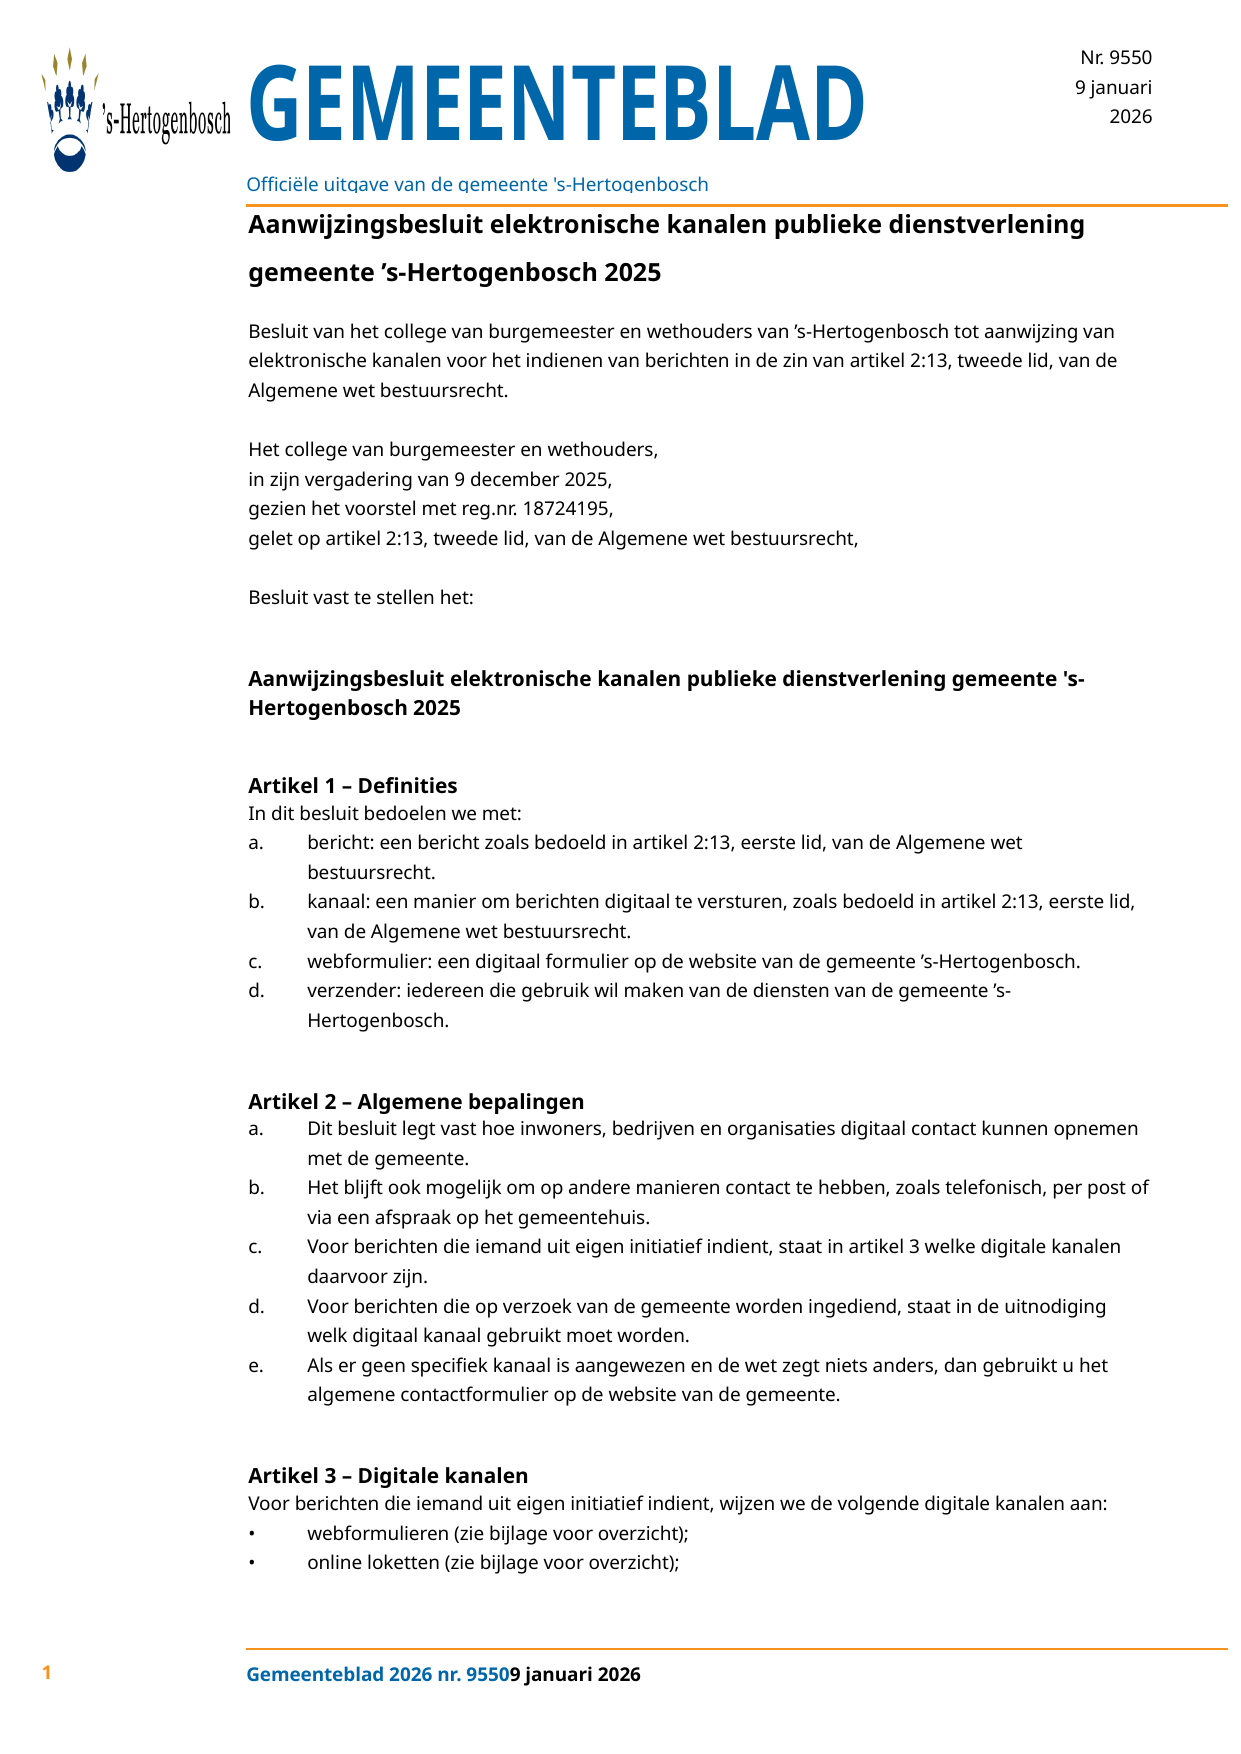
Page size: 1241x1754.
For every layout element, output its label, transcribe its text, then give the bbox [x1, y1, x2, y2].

list Dit besluit legt vast hoe inwoners, bedrijven en organisaties digitaal contact kunnen opnemen met de gemeente. [248, 1115, 1152, 1171]
text Artikel 2 – Algemene bepalingen [248, 1087, 1152, 1115]
text gezien het voorstel met reg.nr. 18724195, [248, 495, 1152, 521]
text Het college van burgemeester en wethouders, [248, 436, 1152, 462]
list Als er geen specifiek kanaal is aangewezen en de wet zegt niets anders, dan gebruikt u het algemene contactformulier op de website van de gemeente. [248, 1352, 1152, 1407]
text gelet op artikel 2:13, tweede lid, van de Algemene wet bestuursrecht, [248, 525, 1152, 551]
text Aanwijzingsbesluit elektronische kanalen publieke dienstverlening gemeente ’s-Hertogenbosch 2025 [248, 207, 1152, 288]
list verzender: iedereen die gebruik wil maken van de diensten van de gemeente ’s-Hertogenbosch. [248, 977, 1152, 1033]
text Voor berichten die iemand uit eigen initiatief indient, wijzen we de volgende digitale kanalen aan: [248, 1490, 1152, 1516]
text in zijn vergadering van 9 december 2025, [248, 466, 1152, 492]
picture [41, 47, 231, 172]
text In dit besluit bedoelen we met: [248, 800, 1152, 826]
list webformulier: een digitaal formulier op de website van de gemeente ’s-Hertogenbosch. [248, 948, 1152, 973]
list Voor berichten die op verzoek van de gemeente worden ingediend, staat in de uitnodiging welk digitaal kanaal gebruikt moet worden. [248, 1293, 1152, 1348]
list Voor berichten die iemand uit eigen initiatief indient, staat in artikel 3 welke digitale kanalen daarvoor zijn. [248, 1234, 1152, 1289]
list kanaal: een manier om berichten digitaal te versturen, zoals bedoeld in artikel 2:13, eerste lid, van de Algemene wet bestuursrecht. [248, 889, 1152, 944]
text Artikel 1 – Definities [248, 771, 1152, 800]
list webformulieren (zie bijlage voor overzicht); [248, 1520, 1152, 1545]
text Besluit van het college van burgemeester en wethouders van ’s-Hertogenbosch tot aanwijzing van elektronische kanalen voor het indienen van berichten in de zin van artikel 2:13, tweede lid, van de Algemene wet bestuursrecht. [248, 318, 1152, 403]
text Artikel 3 – Digitale kanalen [248, 1462, 1152, 1490]
list bericht: een bericht zoals bedoeld in artikel 2:13, eerste lid, van de Algemene wet bestuursrecht. [248, 829, 1152, 885]
list online loketten (zie bijlage voor overzicht); [248, 1549, 1152, 1575]
list Het blijft ook mogelijk om op andere manieren contact te hebben, zoals telefonisch, per post of via een afspraak op het gemeentehuis. [248, 1174, 1152, 1230]
text Besluit vast te stellen het: [248, 584, 1152, 610]
text Aanwijzingsbesluit elektronische kanalen publieke dienstverlening gemeente 's-Hertogenbosch 2025 [248, 664, 1152, 721]
